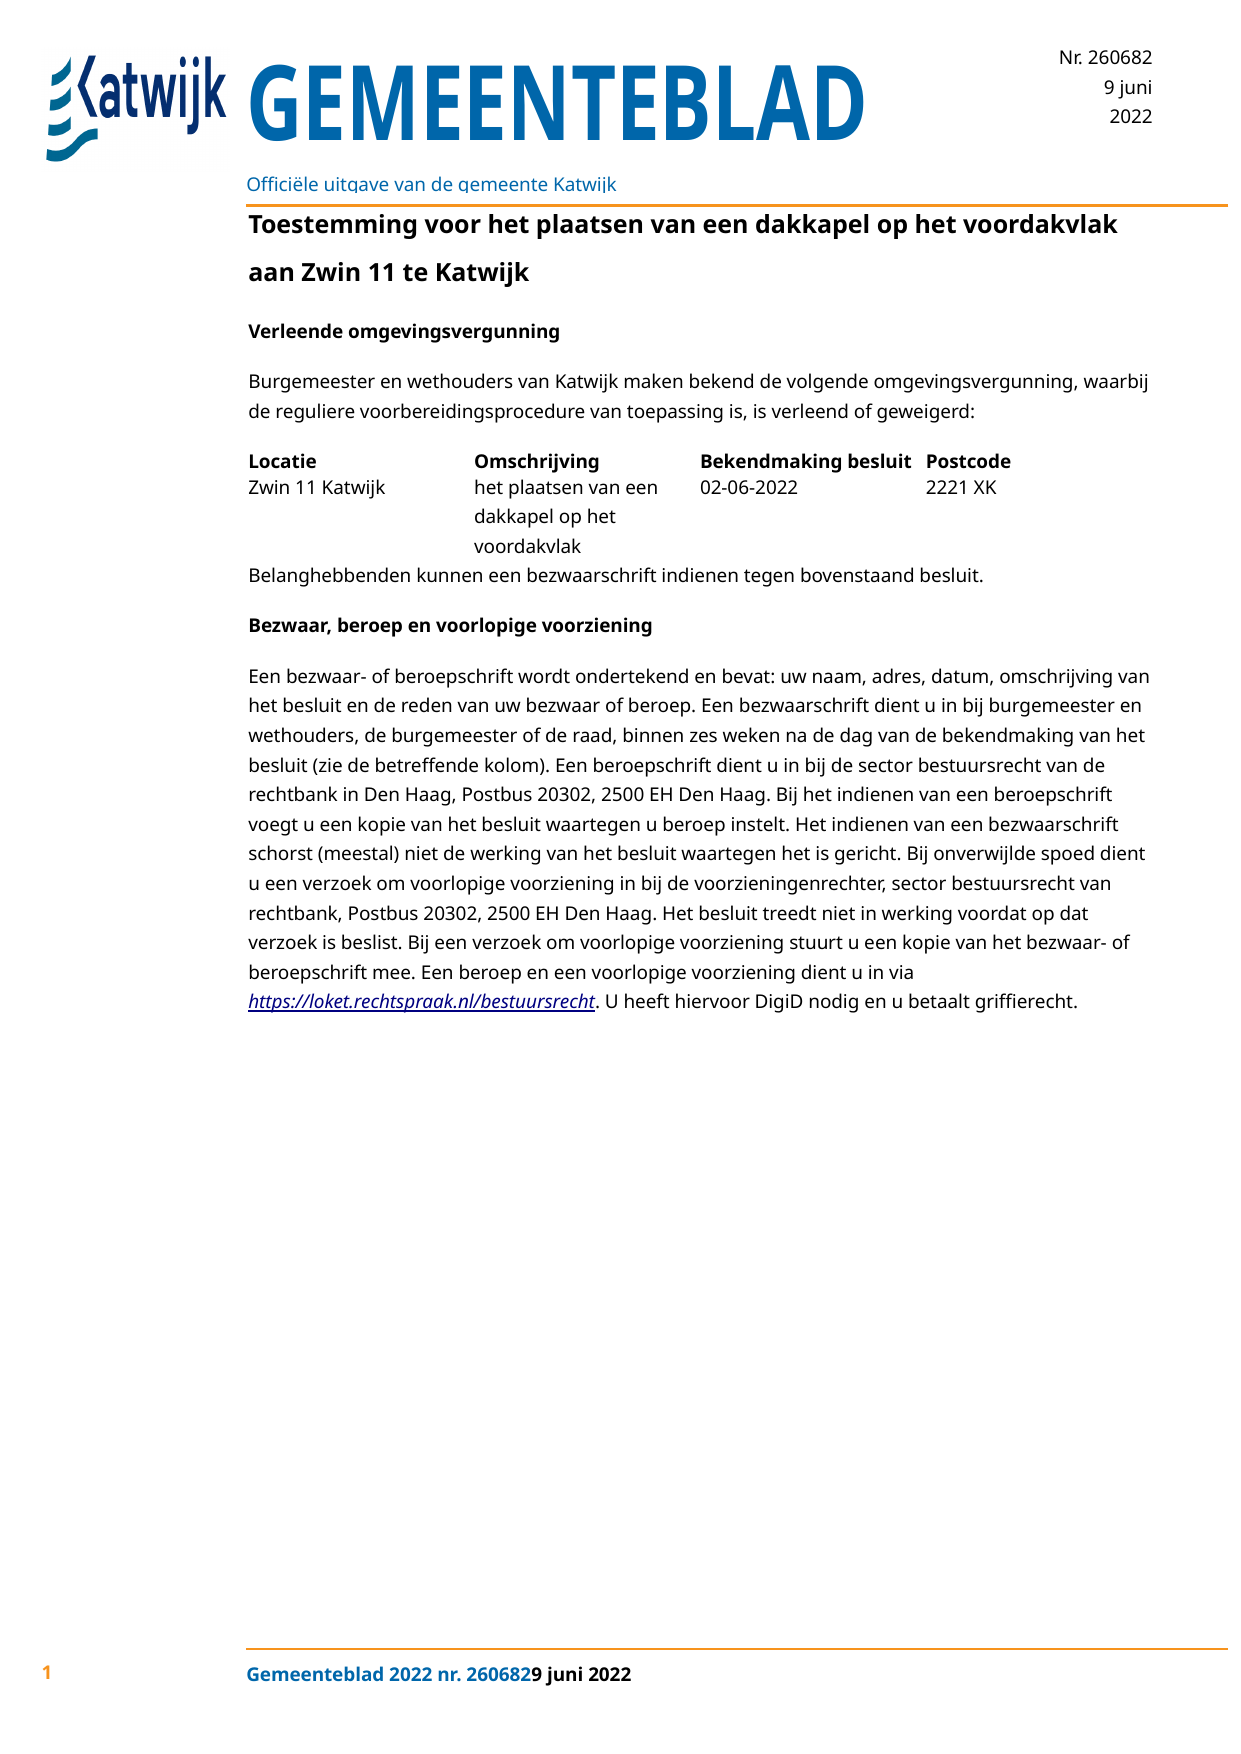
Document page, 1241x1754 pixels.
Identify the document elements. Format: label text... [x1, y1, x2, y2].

table_header Postcode [926, 449, 1152, 474]
table_header Omschrijving [474, 449, 700, 474]
table_cell 02-06-2022 [700, 474, 926, 559]
table_cell het plaatsen van een dakkapel op het voordakvlak [474, 474, 700, 559]
text Een bezwaar- of beroepschrift wordt ondertekend en bevat: uw naam, adres, datum, omschrijving van het besluit en de reden van uw bezwaar of beroep. Een bezwaarschrift dient u in bij burgemeester en wethouders, de burgemeester of de raad, binnen zes weken na de dag van de bekendmaking van het besluit (zie de betreffende kolom). Een beroepschrift dient u in bij de sector bestuursrecht van de rechtbank in Den Haag, Postbus 20302, 2500 EH Den Haag. Bij het indienen van een beroepschrift voegt u een kopie van het besluit waartegen u beroep instelt. Het indienen van een bezwaarschrift schorst (meestal) niet de werking van het besluit waartegen het is gericht. Bij onverwijlde spoed dient u een verzoek om voorlopige voorziening in bij de voorzieningenrechter, sector bestuursrecht van rechtbank, Postbus 20302, 2500 EH Den Haag. Het besluit treedt niet in werking voordat op dat verzoek is beslist. Bij een verzoek om voorlopige voorziening stuurt u een kopie van het bezwaar- of beroepschrift mee. Een beroep en een voorlopige voorziening dient u in via https://loket.rechtspraak.nl/bestuursrecht. U heeft hiervoor DigiD nodig en u betaalt griffierecht. [248, 663, 1152, 1014]
text Toestemming voor het plaatsen van een dakkapel op het voordakvlak aan Zwin 11 te Katwijk [248, 207, 1152, 288]
text Belanghebbenden kunnen een bezwaarschrift indienen tegen bovenstaand besluit. [248, 562, 1152, 588]
table_cell 2221 XK [926, 474, 1152, 559]
table_header Bekendmaking besluit [700, 449, 926, 474]
picture [41, 47, 231, 172]
text Bezwaar, beroep en voorlopige voorziening [248, 613, 1152, 638]
table_header Locatie [248, 449, 474, 474]
text Burgemeester en wethouders van Katwijk maken bekend de volgende omgevingsvergunning, waarbij de reguliere voorbereidingsprocedure van toepassing is, is verleend of geweigerd: [248, 368, 1152, 424]
text Verleende omgevingsvergunning [248, 318, 1152, 344]
table_cell Zwin 11 Katwijk [248, 474, 474, 559]
